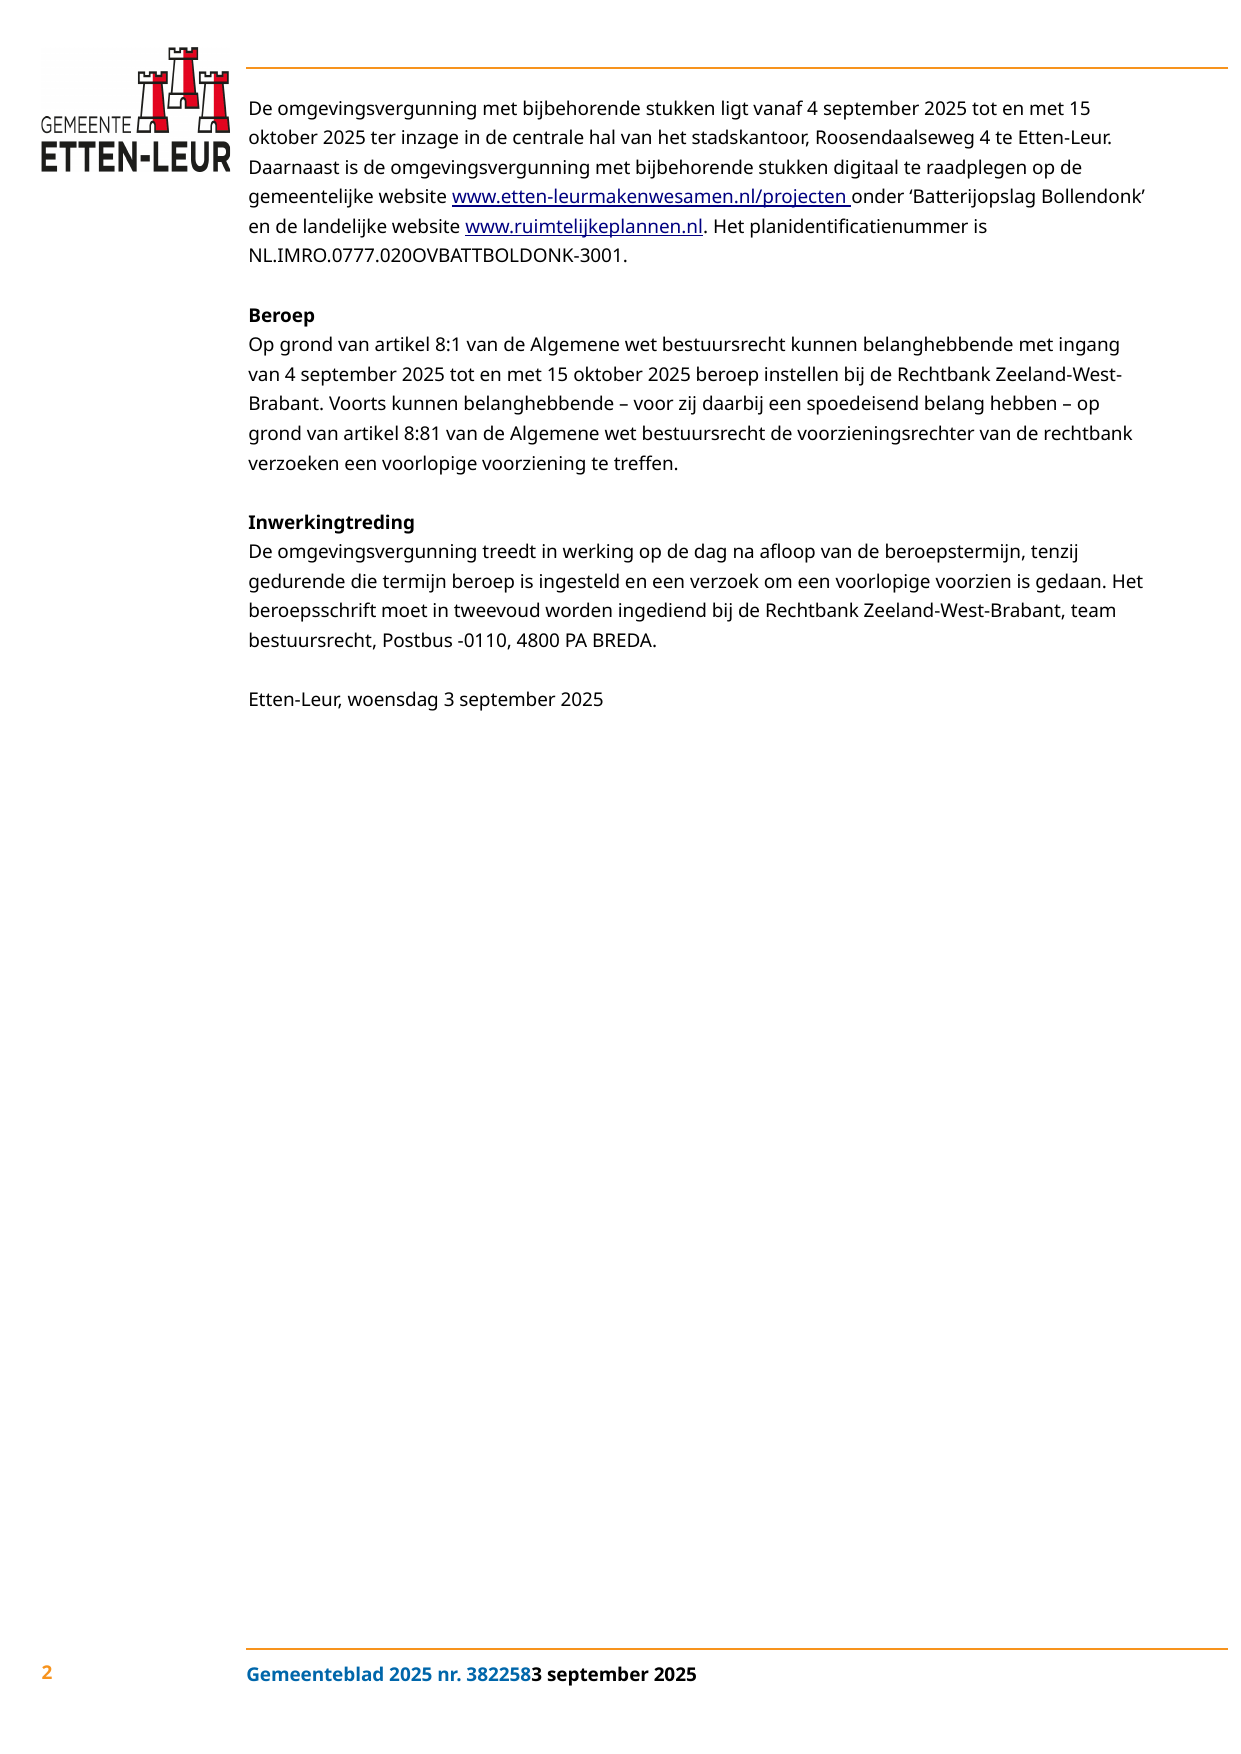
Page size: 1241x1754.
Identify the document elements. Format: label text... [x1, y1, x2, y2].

picture [41, 47, 231, 172]
text De omgevingsvergunning treedt in werking op de dag na afloop van de beroepstermijn, tenzij gedurende die termijn beroep is ingesteld en een verzoek om een voorlopige voorzien is gedaan. Het beroepsschrift moet in tweevoud worden ingediend bij de Rechtbank Zeeland-West-Brabant, team bestuursrecht, Postbus -0110, 4800 PA BREDA. [248, 538, 1152, 653]
text Etten-Leur, woensdag 3 september 2025 [248, 686, 1152, 712]
text Op grond van artikel 8:1 van de Algemene wet bestuursrecht kunnen belanghebbende met ingang van 4 september 2025 tot en met 15 oktober 2025 beroep instellen bij de Rechtbank Zeeland-West-Brabant. Voorts kunnen belanghebbende – voor zij daarbij een spoedeisend belang hebben – op grond van artikel 8:81 van de Algemene wet bestuursrecht de voorzieningsrechter van de rechtbank verzoeken een voorlopige voorziening te treffen. [248, 331, 1152, 476]
text Daarnaast is de omgevingsvergunning met bijbehorende stukken digitaal te raadplegen op de gemeentelijke website www.etten-leurmakenwesamen.nl/projecten onder ‘Batterijopslag Bollendonk’ en de landelijke website www.ruimtelijkeplannen.nl. Het planidentificatienummer is NL.IMRO.0777.020OVBATTBOLDONK-3001. [248, 154, 1152, 268]
text Beroep [248, 302, 1152, 328]
text Inwerkingtreding [248, 509, 1152, 535]
text De omgevingsvergunning met bijbehorende stukken ligt vanaf 4 september 2025 tot en met 15 oktober 2025 ter inzage in de centrale hal van het stadskantoor, Roosendaalseweg 4 te Etten-Leur. [248, 95, 1152, 150]
